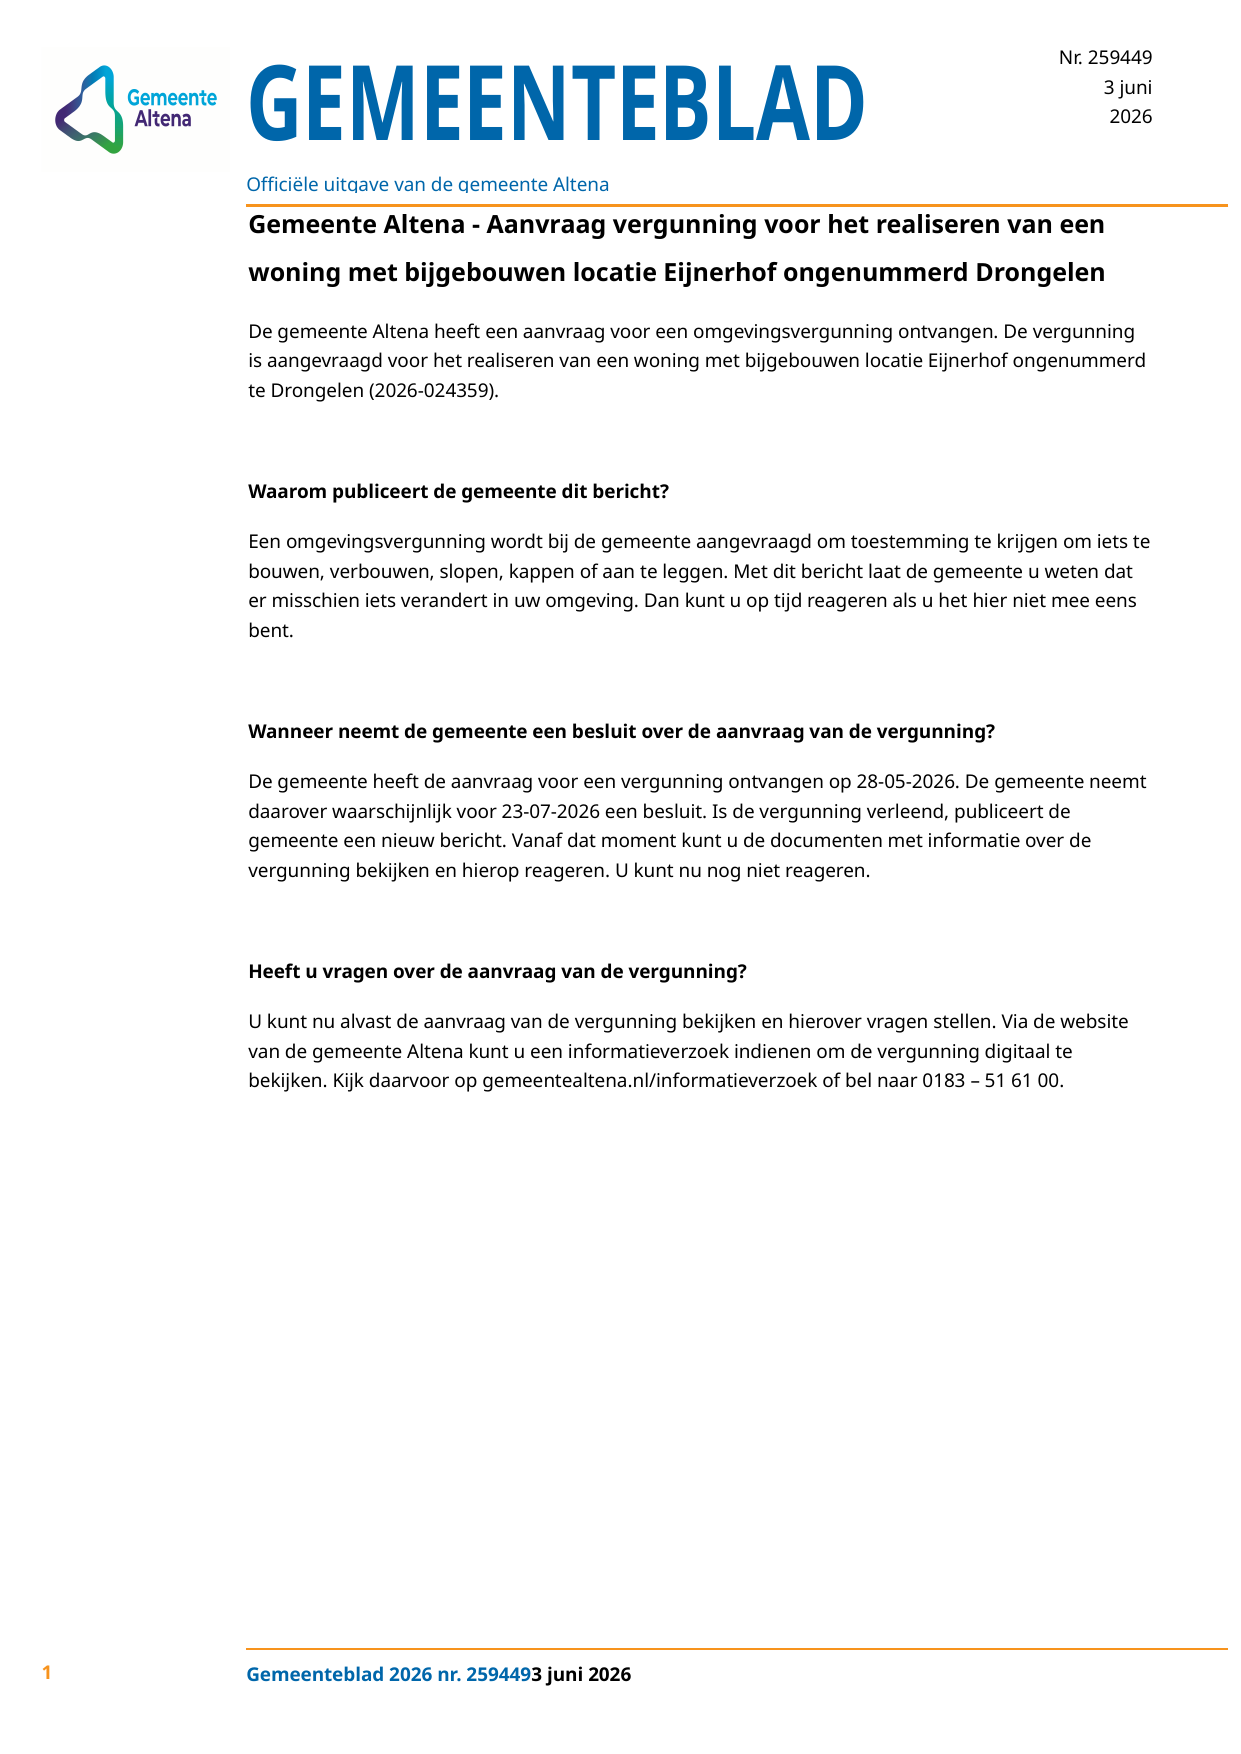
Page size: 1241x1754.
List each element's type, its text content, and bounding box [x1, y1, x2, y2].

text U kunt nu alvast de aanvraag van de vergunning bekijken en hierover vragen stellen. Via de website van de gemeente Altena kunt u een informatieverzoek indienen om de vergunning digitaal te bekijken. Kijk daarvoor op gemeentealtena.nl/informatieverzoek of bel naar 0183 – 51 61 00. [248, 1008, 1152, 1093]
picture [41, 47, 231, 172]
text De gemeente heeft de aanvraag voor een vergunning ontvangen op 28-05-2026. De gemeente neemt daarover waarschijnlijk voor 23-07-2026 een besluit. Is de vergunning verleend, publiceert de gemeente een nieuw bericht. Vanaf dat moment kunt u de documenten met informatie over de vergunning bekijken en hierop reageren. U kunt nu nog niet reageren. [248, 768, 1152, 883]
text Een omgevingsvergunning wordt bij de gemeente aangevraagd om toestemming te krijgen om iets te bouwen, verbouwen, slopen, kappen of aan te leggen. Met dit bericht laat de gemeente u weten dat er misschien iets verandert in uw omgeving. Dan kunt u op tijd reageren als u het hier niet mee eens bent. [248, 528, 1152, 643]
text Wanneer neemt de gemeente een besluit over de aanvraag van de vergunning? [248, 718, 1152, 744]
text Waarom publiceert de gemeente dit bericht? [248, 478, 1152, 504]
text Gemeente Altena - Aanvraag vergunning voor het realiseren van een woning met bijgebouwen locatie Eijnerhof ongenummerd Drongelen [248, 207, 1152, 288]
text De gemeente Altena heeft een aanvraag voor een omgevingsvergunning ontvangen. De vergunning is aangevraagd voor het realiseren van een woning met bijgebouwen locatie Eijnerhof ongenummerd te Drongelen (2026-024359). [248, 318, 1152, 403]
text Heeft u vragen over de aanvraag van de vergunning? [248, 958, 1152, 984]
